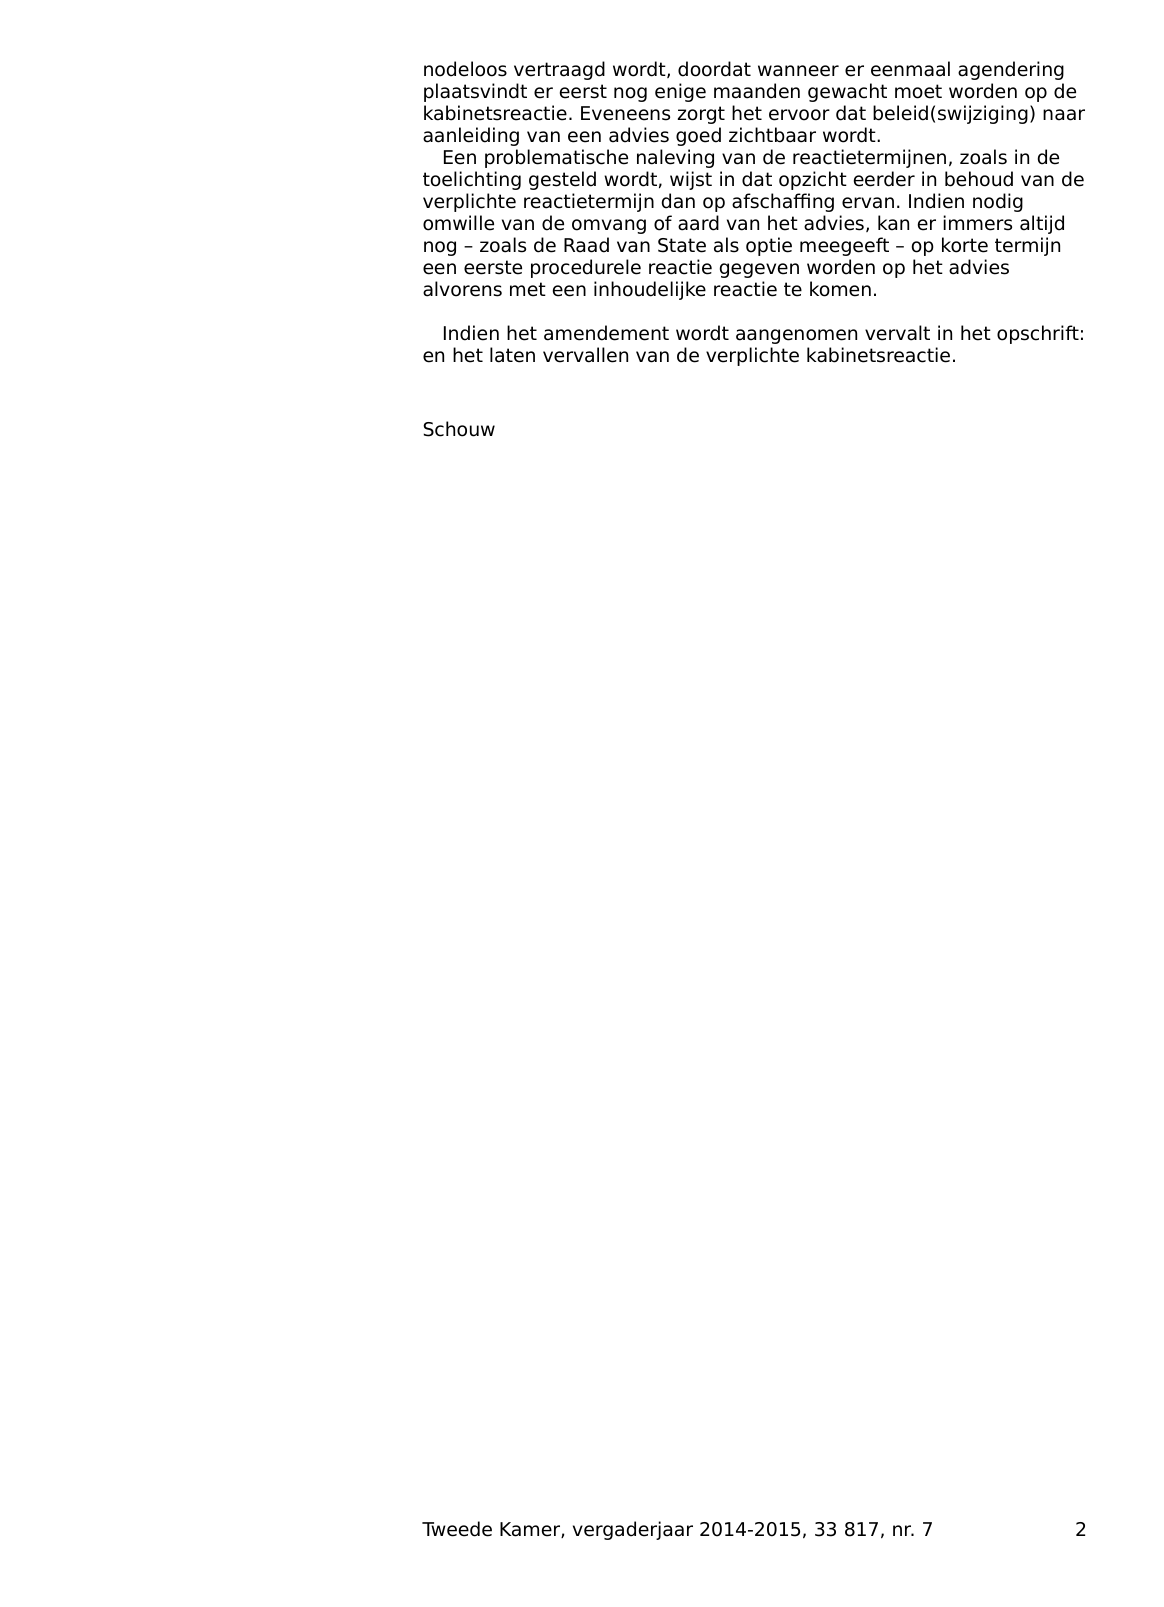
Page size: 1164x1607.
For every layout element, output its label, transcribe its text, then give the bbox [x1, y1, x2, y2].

text Een problematische naleving van de reactietermijnen, zoals in de toelichting gesteld wordt, wijst in dat opzicht eerder in behoud van de verplichte reactietermijn dan op afschaffing ervan. Indien nodig omwille van de omvang of aard van het advies, kan er immers altijd nog – zoals de Raad van State als optie meegeeft – op korte termijn een eerste procedurele reactie gegeven worden op het advies alvorens met een inhoudelijke reactie te komen. [422, 147, 1087, 301]
text nodeloos vertraagd wordt, doordat wanneer er eenmaal agendering plaatsvindt er eerst nog enige maanden gewacht moet worden op de kabinetsreactie. Eveneens zorgt het ervoor dat beleid(swijziging) naar aanleiding van een advies goed zichtbaar wordt. [422, 59, 1087, 147]
text Schouw [422, 397, 1087, 441]
text Indien het amendement wordt aangenomen vervalt in het opschrift: en het laten vervallen van de verplichte kabinetsreactie. [422, 323, 1087, 367]
